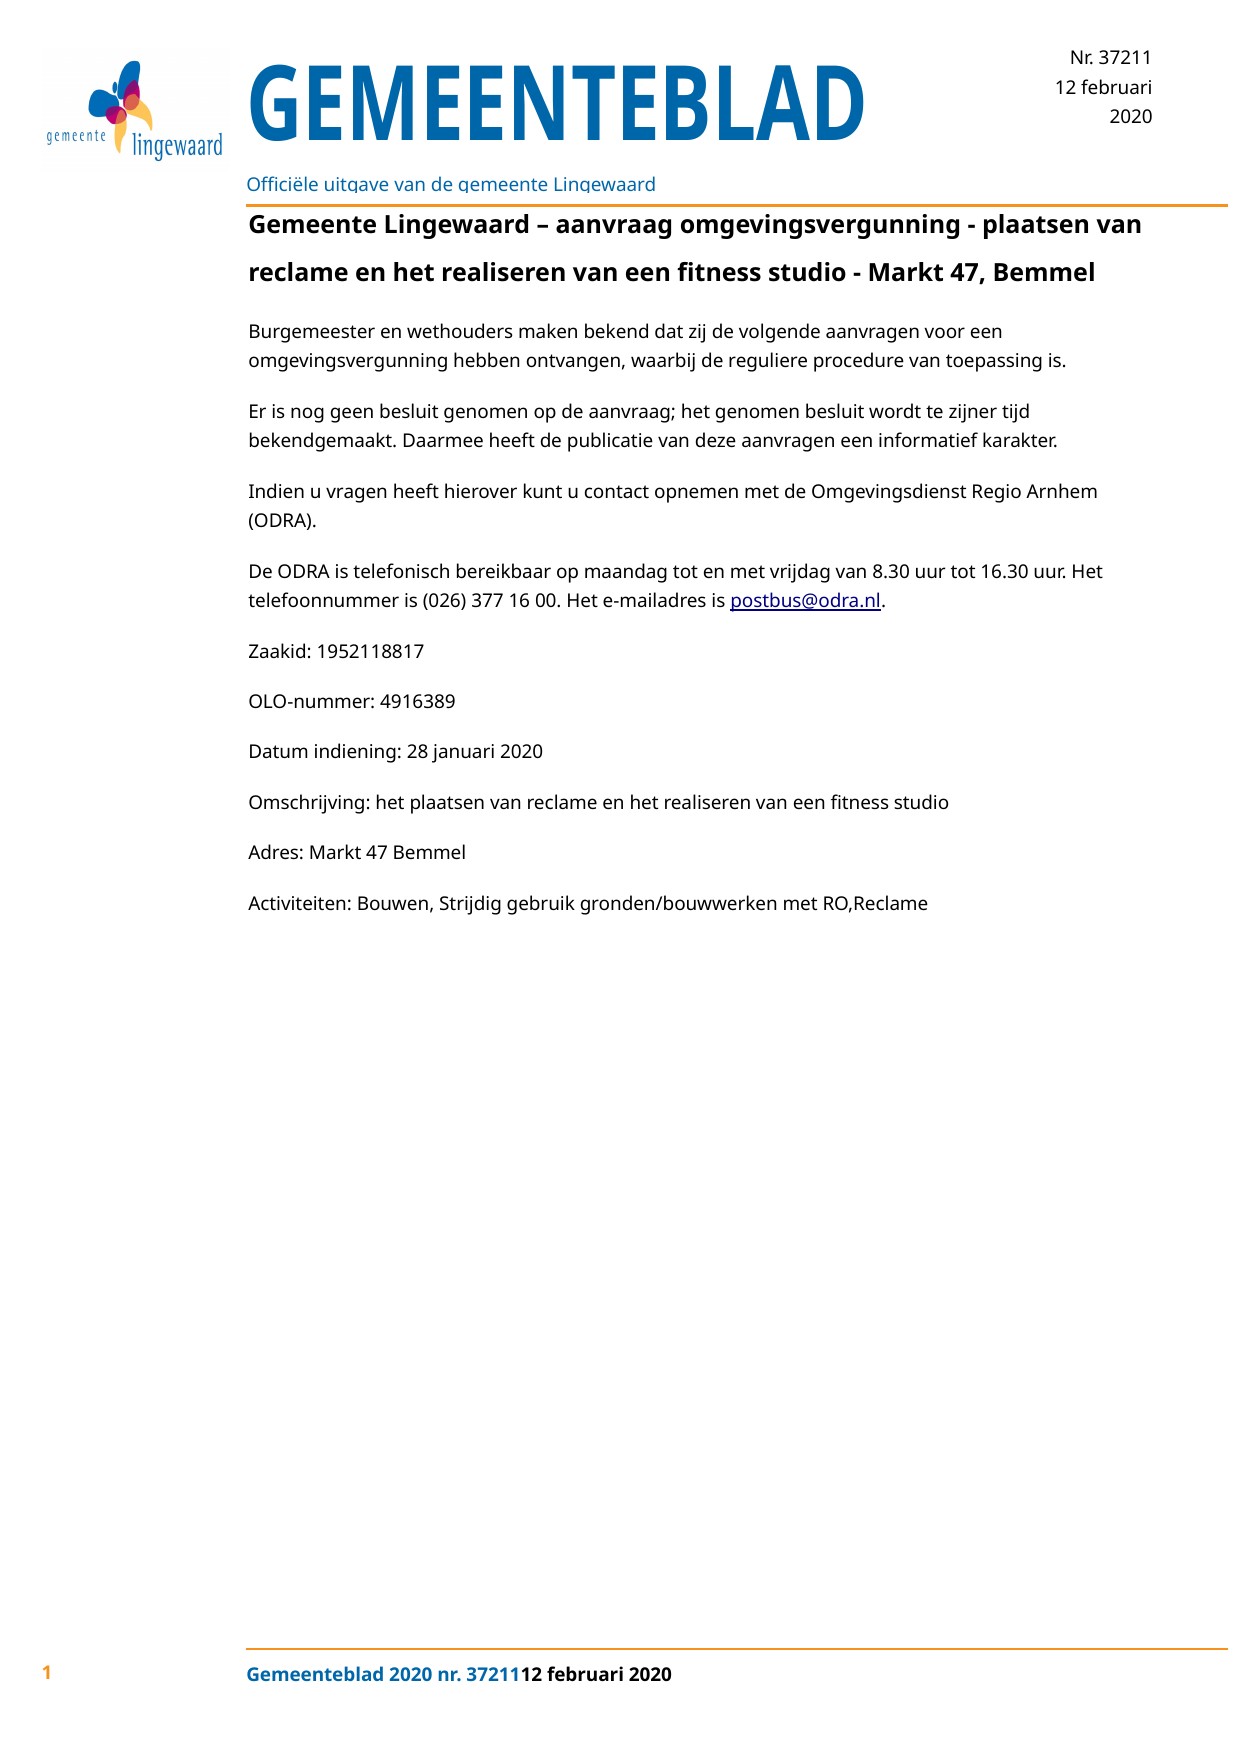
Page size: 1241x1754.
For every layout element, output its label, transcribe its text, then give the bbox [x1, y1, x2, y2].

text Omschrijving: het plaatsen van reclame en het realiseren van een fitness studio [248, 789, 1152, 815]
text Activiteiten: Bouwen, Strijdig gebruik gronden/bouwwerken met RO,Reclame [248, 890, 1152, 916]
text Er is nog geen besluit genomen op de aanvraag; het genomen besluit wordt te zijner tijd bekendgemaakt. Daarmee heeft de publicatie van deze aanvragen een informatief karakter. [248, 398, 1152, 453]
text Indien u vragen heeft hierover kunt u contact opnemen met de Omgevingsdienst Regio Arnhem (ODRA). [248, 478, 1152, 533]
text Zaakid: 1952118817 [248, 638, 1152, 664]
text De ODRA is telefonisch bereikbaar op maandag tot en met vrijdag van 8.30 uur tot 16.30 uur. Het telefoonnummer is (026) 377 16 00. Het e-mailadres is postbus@odra.nl. [248, 558, 1152, 613]
text Adres: Markt 47 Bemmel [248, 839, 1152, 865]
picture [41, 47, 231, 172]
text Datum indiening: 28 januari 2020 [248, 739, 1152, 764]
text Gemeente Lingewaard – aanvraag omgevingsvergunning - plaatsen van reclame en het realiseren van een fitness studio - Markt 47, Bemmel [248, 207, 1152, 288]
text OLO-nummer: 4916389 [248, 688, 1152, 714]
text Burgemeester en wethouders maken bekend dat zij de volgende aanvragen voor een omgevingsvergunning hebben ontvangen, waarbij de reguliere procedure van toepassing is. [248, 318, 1152, 373]
